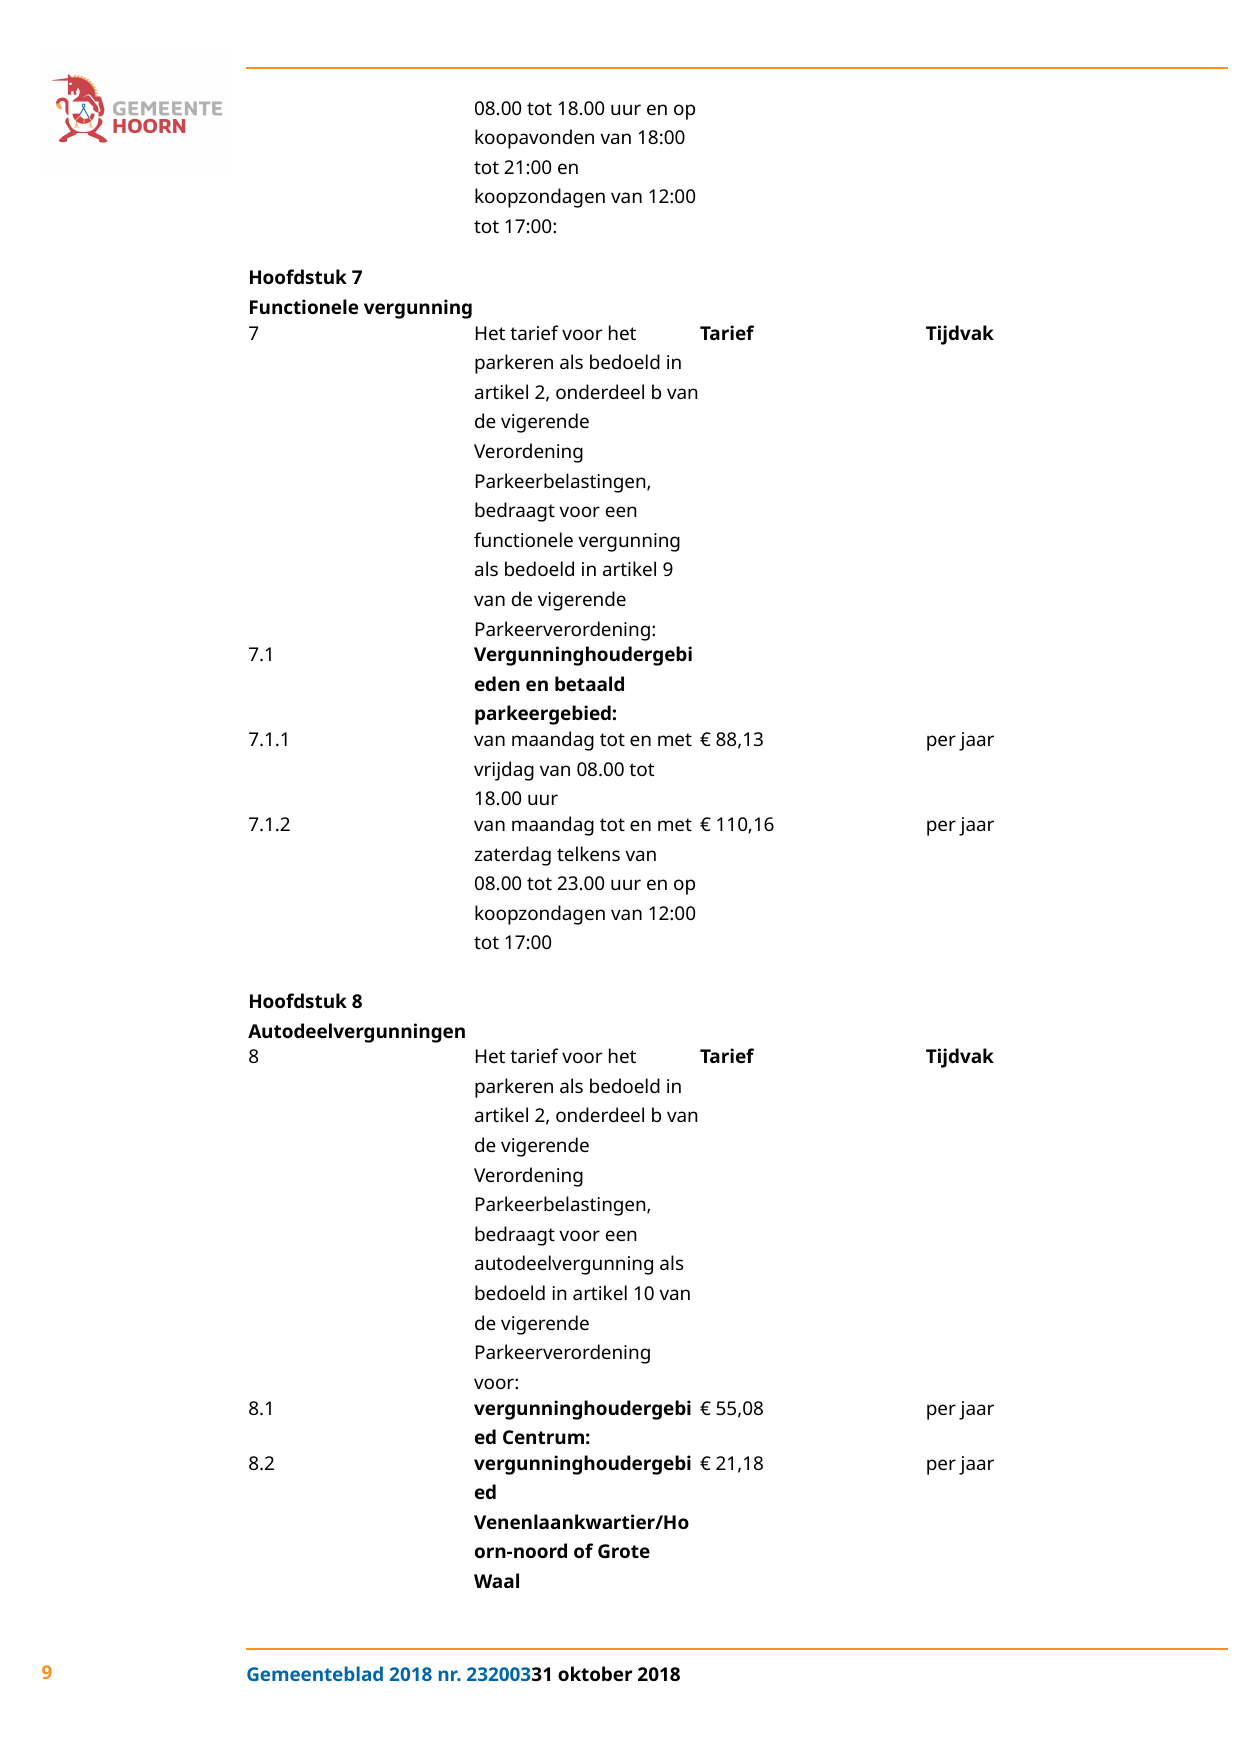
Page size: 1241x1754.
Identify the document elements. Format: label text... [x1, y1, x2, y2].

table_cell per jaar [926, 1450, 1152, 1594]
table_cell per jaar [926, 811, 1152, 955]
table_cell [926, 239, 1152, 264]
table_cell per jaar [926, 726, 1152, 811]
table_cell 7 [248, 320, 474, 641]
table_cell € 110,16 [700, 811, 926, 955]
table_cell per jaar [926, 1395, 1152, 1450]
table_header Hoofdstuk 8 Autodeelvergunningen [248, 988, 474, 1043]
table_cell vergunninghoudergebied Centrum: [474, 1395, 700, 1450]
table_cell 8 [248, 1044, 474, 1395]
table_cell [700, 265, 926, 320]
table_cell [248, 95, 474, 239]
table_cell Hoofdstuk 7 Functionele vergunning [248, 265, 474, 320]
table_cell [700, 95, 926, 239]
table_cell [474, 239, 700, 264]
table_header [474, 988, 700, 1043]
table_cell € 55,08 [700, 1395, 926, 1450]
table_cell [474, 265, 700, 320]
table_cell Tarief [700, 320, 926, 641]
table_cell Het tarief voor het parkeren als bedoeld in artikel 2, onderdeel b van de vigerende Verordening Parkeerbelastingen, bedraagt voor een functionele vergunning als bedoeld in artikel 9 van de vigerende Parkeerverordening: [474, 320, 700, 641]
table_cell van maandag tot en met zaterdag telkens van 08.00 tot 23.00 uur en op koopzondagen van 12:00 tot 17:00 [474, 811, 700, 955]
table_cell 7.1.2 [248, 811, 474, 955]
table_cell [926, 641, 1152, 726]
table_cell 8.1 [248, 1395, 474, 1450]
picture [41, 47, 231, 172]
table_cell Tarief [700, 1044, 926, 1395]
table_cell € 88,13 [700, 726, 926, 811]
table_cell vergunninghoudergebied Venenlaankwartier/Hoorn-noord of Grote Waal [474, 1450, 700, 1594]
table_cell [700, 641, 926, 726]
table_cell Tijdvak [926, 1044, 1152, 1395]
table_cell Tijdvak [926, 320, 1152, 641]
table_cell Vergunninghoudergebieden en betaald parkeergebied: [474, 641, 700, 726]
table_cell € 21,18 [700, 1450, 926, 1594]
table_cell [700, 239, 926, 264]
table_cell Het tarief voor het parkeren als bedoeld in artikel 2, onderdeel b van de vigerende Verordening Parkeerbelastingen, bedraagt voor een autodeelvergunning als bedoeld in artikel 10 van de vigerende Parkeerverordening voor: [474, 1044, 700, 1395]
table_cell van maandag tot en met vrijdag van 08.00 tot 18.00 uur [474, 726, 700, 811]
table_cell 8.2 [248, 1450, 474, 1594]
table_cell 7.1.1 [248, 726, 474, 811]
table_cell [926, 95, 1152, 239]
table_cell 7.1 [248, 641, 474, 726]
table_cell [248, 239, 474, 264]
table_cell 08.00 tot 18.00 uur en op koopavonden van 18:00 tot 21:00 en koopzondagen van 12:00 tot 17:00: [474, 95, 700, 239]
table_header [700, 988, 926, 1043]
